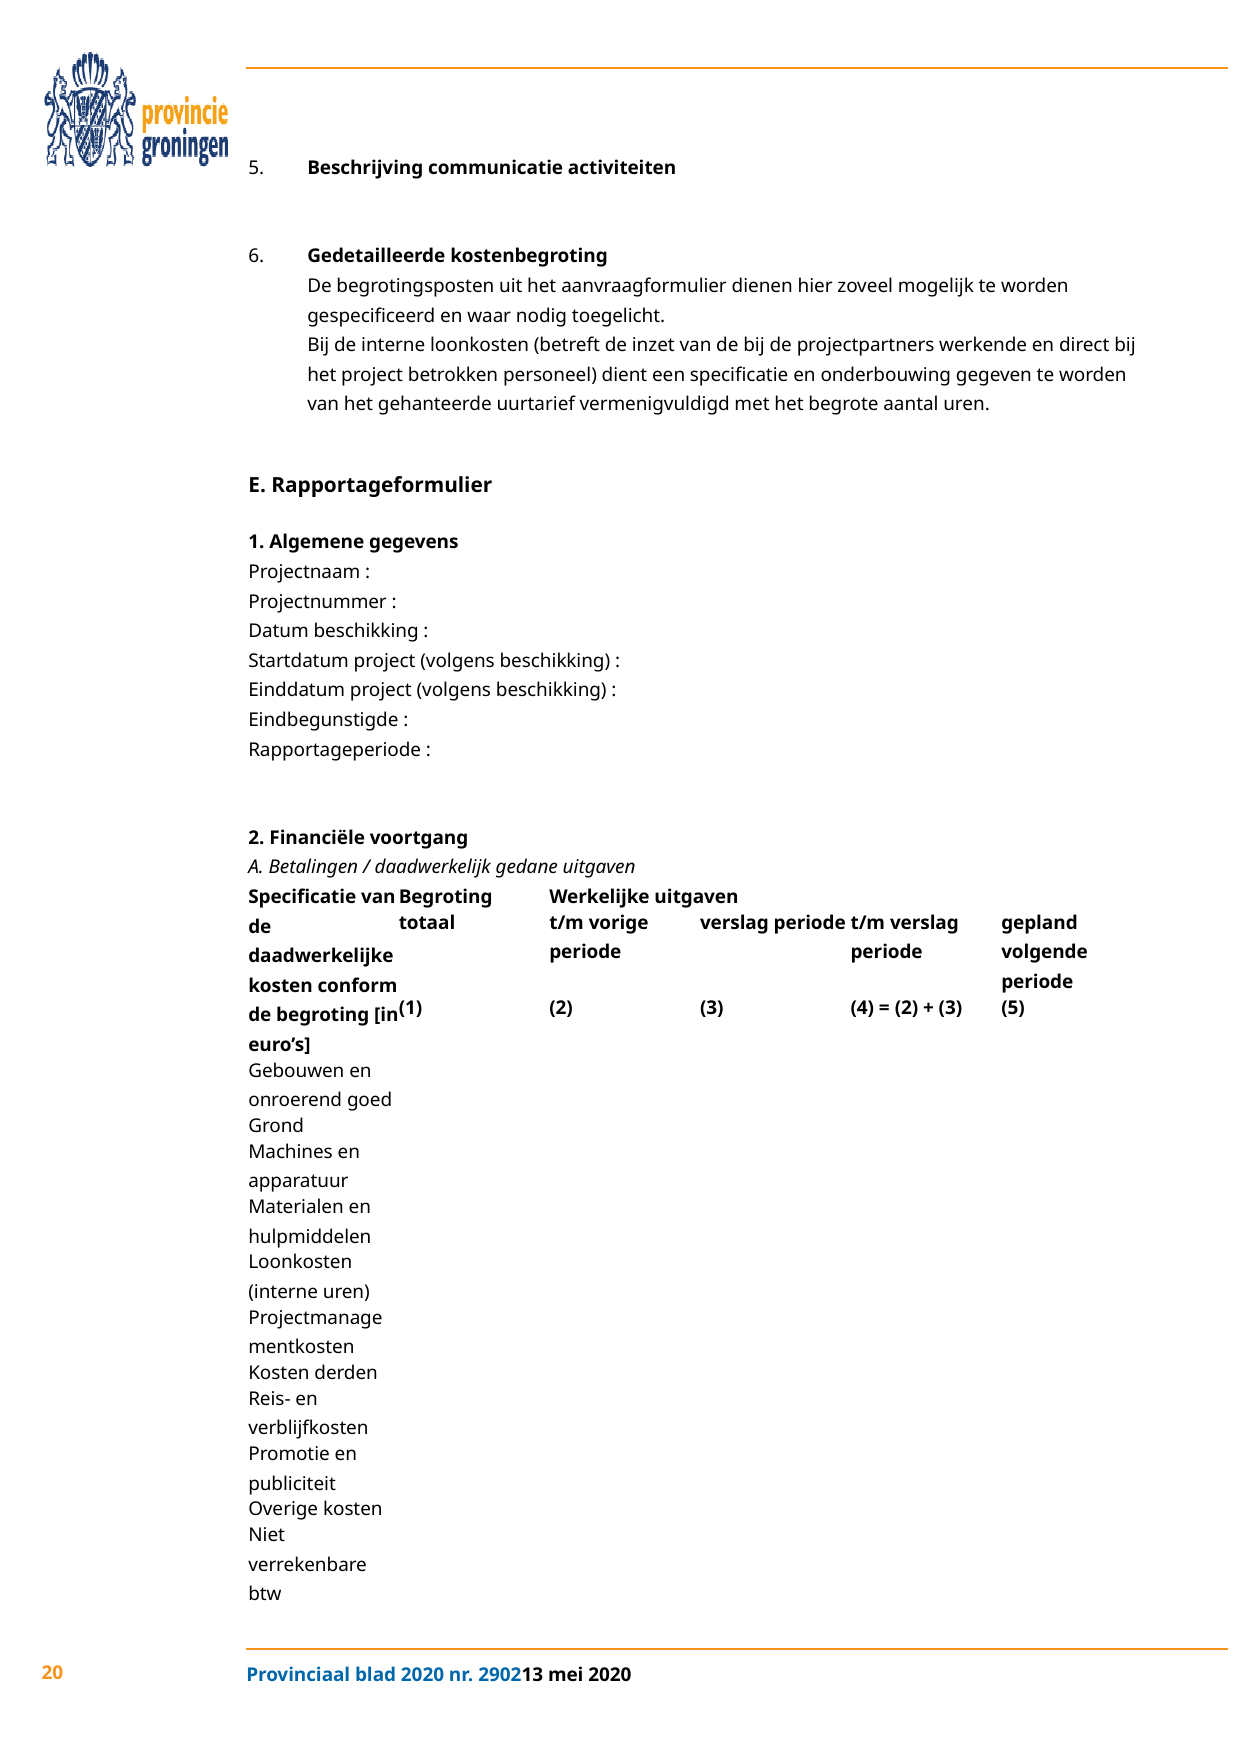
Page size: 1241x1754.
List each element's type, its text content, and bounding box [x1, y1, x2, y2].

table_cell [549, 1057, 700, 1112]
table_cell [850, 1385, 1001, 1440]
table_cell Overige kosten [248, 1496, 398, 1521]
table_header Werkelijke uitgaven [549, 883, 1152, 909]
table_cell [399, 1359, 549, 1385]
table_cell t/m vorige periode [549, 909, 700, 994]
table_cell [700, 1249, 850, 1304]
table_cell [549, 1440, 700, 1496]
table_cell [399, 1112, 549, 1138]
table_cell [700, 1193, 850, 1248]
table_cell gepland volgende periode [1001, 909, 1152, 994]
table_cell (1) [399, 994, 549, 1057]
table_cell (2) [549, 994, 700, 1057]
table_cell [700, 1521, 850, 1606]
table_cell [549, 1138, 700, 1193]
table_cell [700, 1496, 850, 1521]
table_cell [1001, 1440, 1152, 1496]
table_cell [850, 1521, 1001, 1606]
table_cell [399, 1521, 549, 1606]
list Beschrijving communicatie activiteiten [248, 154, 1152, 180]
table_cell [549, 1304, 700, 1359]
table_cell [700, 1138, 850, 1193]
table_cell [399, 1304, 549, 1359]
table_cell [850, 1138, 1001, 1193]
text A. Betalingen / daadwerkelijk gedane uitgaven [248, 853, 1152, 879]
table_header Begroting [399, 883, 549, 909]
table_cell [850, 1496, 1001, 1521]
table_cell [700, 1440, 850, 1496]
table_cell [700, 1057, 850, 1112]
table_cell [700, 1112, 850, 1138]
table_cell t/m verslag periode [850, 909, 1001, 994]
table_cell [549, 1385, 700, 1440]
table_cell [1001, 1359, 1152, 1385]
table_header Specificatie van de daadwerkelijke kosten conform de begroting [in euro’s] [248, 883, 398, 1057]
table_cell [1001, 1112, 1152, 1138]
table_cell (4) = (2) + (3) [850, 994, 1001, 1057]
table_cell [1001, 1521, 1152, 1606]
table_header Projectnaam : Projectnummer : Datum beschikking : Startdatum project (volgens beschikking) : Einddatum project (volgens beschikking) : Eindbegunstigde : Rapportageperiode : [248, 558, 1152, 762]
table_cell totaal [399, 909, 549, 994]
table_cell [850, 1057, 1001, 1112]
table_cell [399, 1057, 549, 1112]
table_cell [700, 1385, 850, 1440]
text E. Rapportageformulier [248, 471, 1152, 499]
table_cell [1001, 1496, 1152, 1521]
table_cell verslag periode [700, 909, 850, 994]
table_cell [1001, 1193, 1152, 1248]
table_cell Niet verrekenbare btw [248, 1521, 398, 1606]
table_cell [399, 1193, 549, 1248]
table_cell [549, 1359, 700, 1385]
table_cell [700, 1304, 850, 1359]
table_cell Reis- en verblijfkosten [248, 1385, 398, 1440]
picture [41, 47, 231, 172]
table_cell Machines en apparatuur [248, 1138, 398, 1193]
table_cell [1001, 1249, 1152, 1304]
table_cell (5) [1001, 994, 1152, 1057]
table_cell [1001, 1385, 1152, 1440]
table_cell [1001, 1138, 1152, 1193]
table_cell [549, 1249, 700, 1304]
table_cell [850, 1304, 1001, 1359]
table_cell Projectmanagementkosten [248, 1304, 398, 1359]
text 1. Algemene gegevens [248, 529, 1152, 554]
table_cell [850, 1193, 1001, 1248]
list Bij de interne loonkosten (betreft de inzet van de bij de projectpartners werkende en direct bij het project betrokken personeel) dient een specificatie en onderbouwing gegeven te worden van het gehanteerde uurtarief vermenigvuldigd met het begrote aantal uren. [248, 331, 1152, 416]
table_cell Grond [248, 1112, 398, 1138]
table_cell [549, 1521, 700, 1606]
table_cell [1001, 1304, 1152, 1359]
table_cell (3) [700, 994, 850, 1057]
table_cell [399, 1138, 549, 1193]
table_cell [399, 1496, 549, 1521]
table_cell [850, 1112, 1001, 1138]
table_cell [700, 1359, 850, 1385]
table_cell Kosten derden [248, 1359, 398, 1385]
text 2. Financiële voortgang [248, 824, 1152, 850]
table_cell [549, 1112, 700, 1138]
table_cell [399, 1249, 549, 1304]
table_cell Gebouwen en onroerend goed [248, 1057, 398, 1112]
table_cell [399, 1385, 549, 1440]
table_cell Materialen en hulpmiddelen [248, 1193, 398, 1248]
list De begrotingsposten uit het aanvraagformulier dienen hier zoveel mogelijk te worden gespecificeerd en waar nodig toegelicht. [248, 272, 1152, 328]
table_cell [1001, 1057, 1152, 1112]
list Gedetailleerde kostenbegroting [248, 243, 1152, 268]
table_cell [850, 1440, 1001, 1496]
table_cell [549, 1193, 700, 1248]
table_cell [549, 1496, 700, 1521]
table_cell [850, 1359, 1001, 1385]
table_cell Promotie en publiciteit [248, 1440, 398, 1496]
table_cell [850, 1249, 1001, 1304]
table_cell [399, 1440, 549, 1496]
table_cell Loonkosten (interne uren) [248, 1249, 398, 1304]
